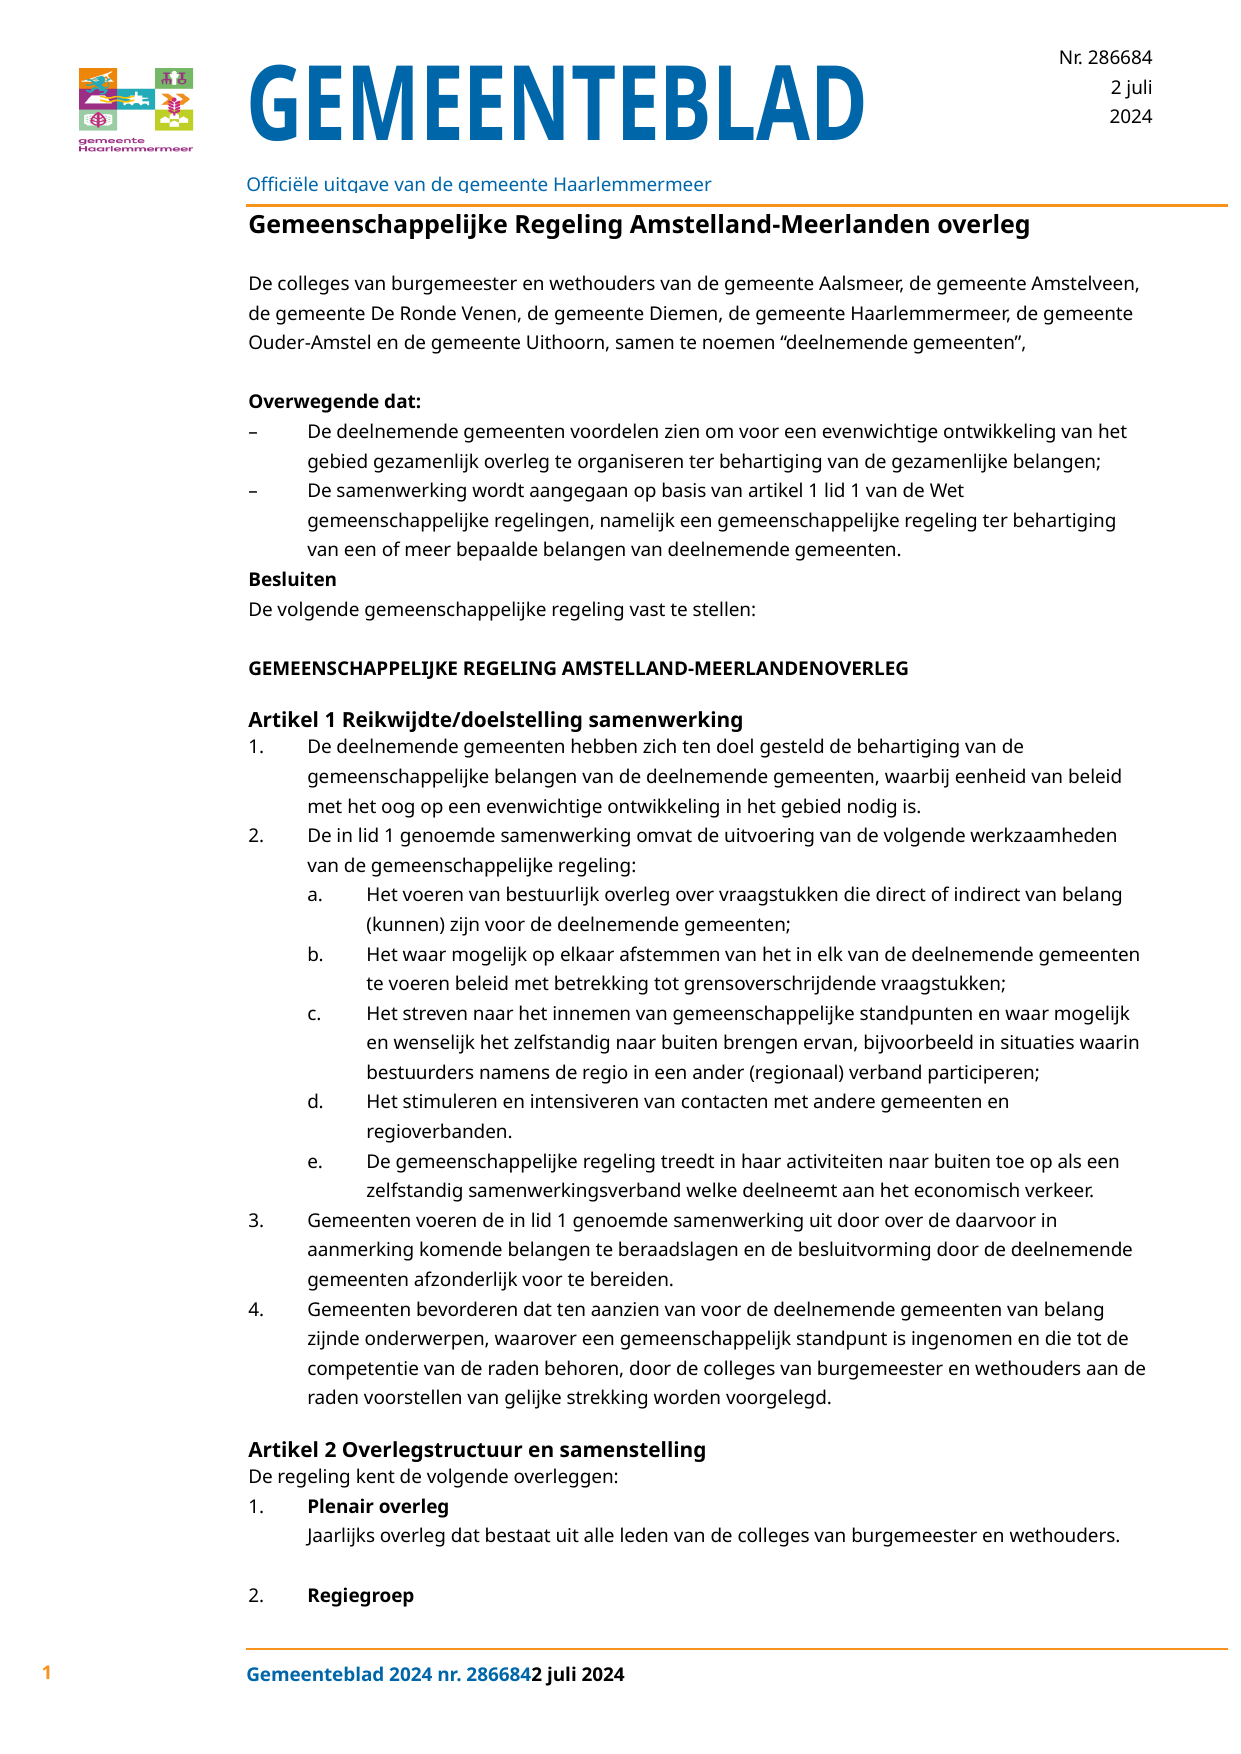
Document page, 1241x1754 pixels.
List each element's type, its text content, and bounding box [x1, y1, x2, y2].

text Artikel 1 Reikwijdte/doelstelling samenwerking [248, 705, 1152, 734]
list Het waar mogelijk op elkaar afstemmen van het in elk van de deelnemende gemeenten te voeren beleid met betrekking tot grensoverschrijdende vraagstukken; [307, 941, 1152, 996]
list De gemeenschappelijke regeling treedt in haar activiteiten naar buiten toe op als een zelfstandig samenwerkingsverband welke deelneemt aan het economisch verkeer. [307, 1148, 1152, 1203]
text GEMEENSCHAPPELIJKE REGELING AMSTELLAND-MEERLANDENOVERLEG [248, 655, 1152, 681]
text Artikel 2 Overlegstructuur en samenstelling [248, 1435, 1152, 1463]
text De regeling kent de volgende overleggen: [248, 1463, 1152, 1489]
text De colleges van burgemeester en wethouders van de gemeente Aalsmeer, de gemeente Amstelveen, de gemeente De Ronde Venen, de gemeente Diemen, de gemeente Haarlemmermeer, de gemeente Ouder-Amstel en de gemeente Uithoorn, samen te noemen “deelnemende gemeenten”, [248, 270, 1152, 355]
text Overwegende dat: [248, 389, 1152, 414]
list De deelnemende gemeenten hebben zich ten doel gesteld de behartiging van de gemeenschappelijke belangen van de deelnemende gemeenten, waarbij eenheid van beleid met het oog op een evenwichtige ontwikkeling in het gebied nodig is. [248, 734, 1152, 819]
text Besluiten [248, 566, 1152, 592]
list Jaarlijks overleg dat bestaat uit alle leden van de colleges van burgemeester en wethouders. [248, 1523, 1152, 1548]
list Het stimuleren en intensiveren van contacten met andere gemeenten en regioverbanden. [307, 1089, 1152, 1144]
text De volgende gemeenschappelijke regeling vast te stellen: [248, 596, 1152, 621]
picture [41, 47, 231, 172]
list Het streven naar het innemen van gemeenschappelijke standpunten en waar mogelijk en wenselijk het zelfstandig naar buiten brengen ervan, bijvoorbeeld in situaties waarin bestuurders namens de regio in een ander (regionaal) verband participeren; [307, 1000, 1152, 1085]
list Het voeren van bestuurlijk overleg over vraagstukken die direct of indirect van belang (kunnen) zijn voor de deelnemende gemeenten; [307, 882, 1152, 937]
list De samenwerking wordt aangegaan op basis van artikel 1 lid 1 van de Wet gemeenschappelijke regelingen, namelijk een gemeenschappelijke regeling ter behartiging van een of meer bepaalde belangen van deelnemende gemeenten. [248, 477, 1152, 562]
list Plenair overleg [248, 1493, 1152, 1519]
text Gemeenschappelijke Regeling Amstelland-Meerlanden overleg [248, 207, 1152, 241]
list De in lid 1 genoemde samenwerking omvat de uitvoering van de volgende werkzaamheden van de gemeenschappelijke regeling: [248, 822, 1152, 878]
list Gemeenten bevorderen dat ten aanzien van voor de deelnemende gemeenten van belang zijnde onderwerpen, waarover een gemeenschappelijk standpunt is ingenomen en die tot de competentie van de raden behoren, door de colleges van burgemeester en wethouders aan de raden voorstellen van gelijke strekking worden voorgelegd. [248, 1296, 1152, 1410]
list Gemeenten voeren de in lid 1 genoemde samenwerking uit door over de daarvoor in aanmerking komende belangen te beraadslagen en de besluitvorming door de deelnemende gemeenten afzonderlijk voor te bereiden. [248, 1207, 1152, 1292]
list De deelnemende gemeenten voordelen zien om voor een evenwichtige ontwikkeling van het gebied gezamenlijk overleg te organiseren ter behartiging van de gezamenlijke belangen; [248, 418, 1152, 473]
list Regiegroep [248, 1582, 1152, 1607]
